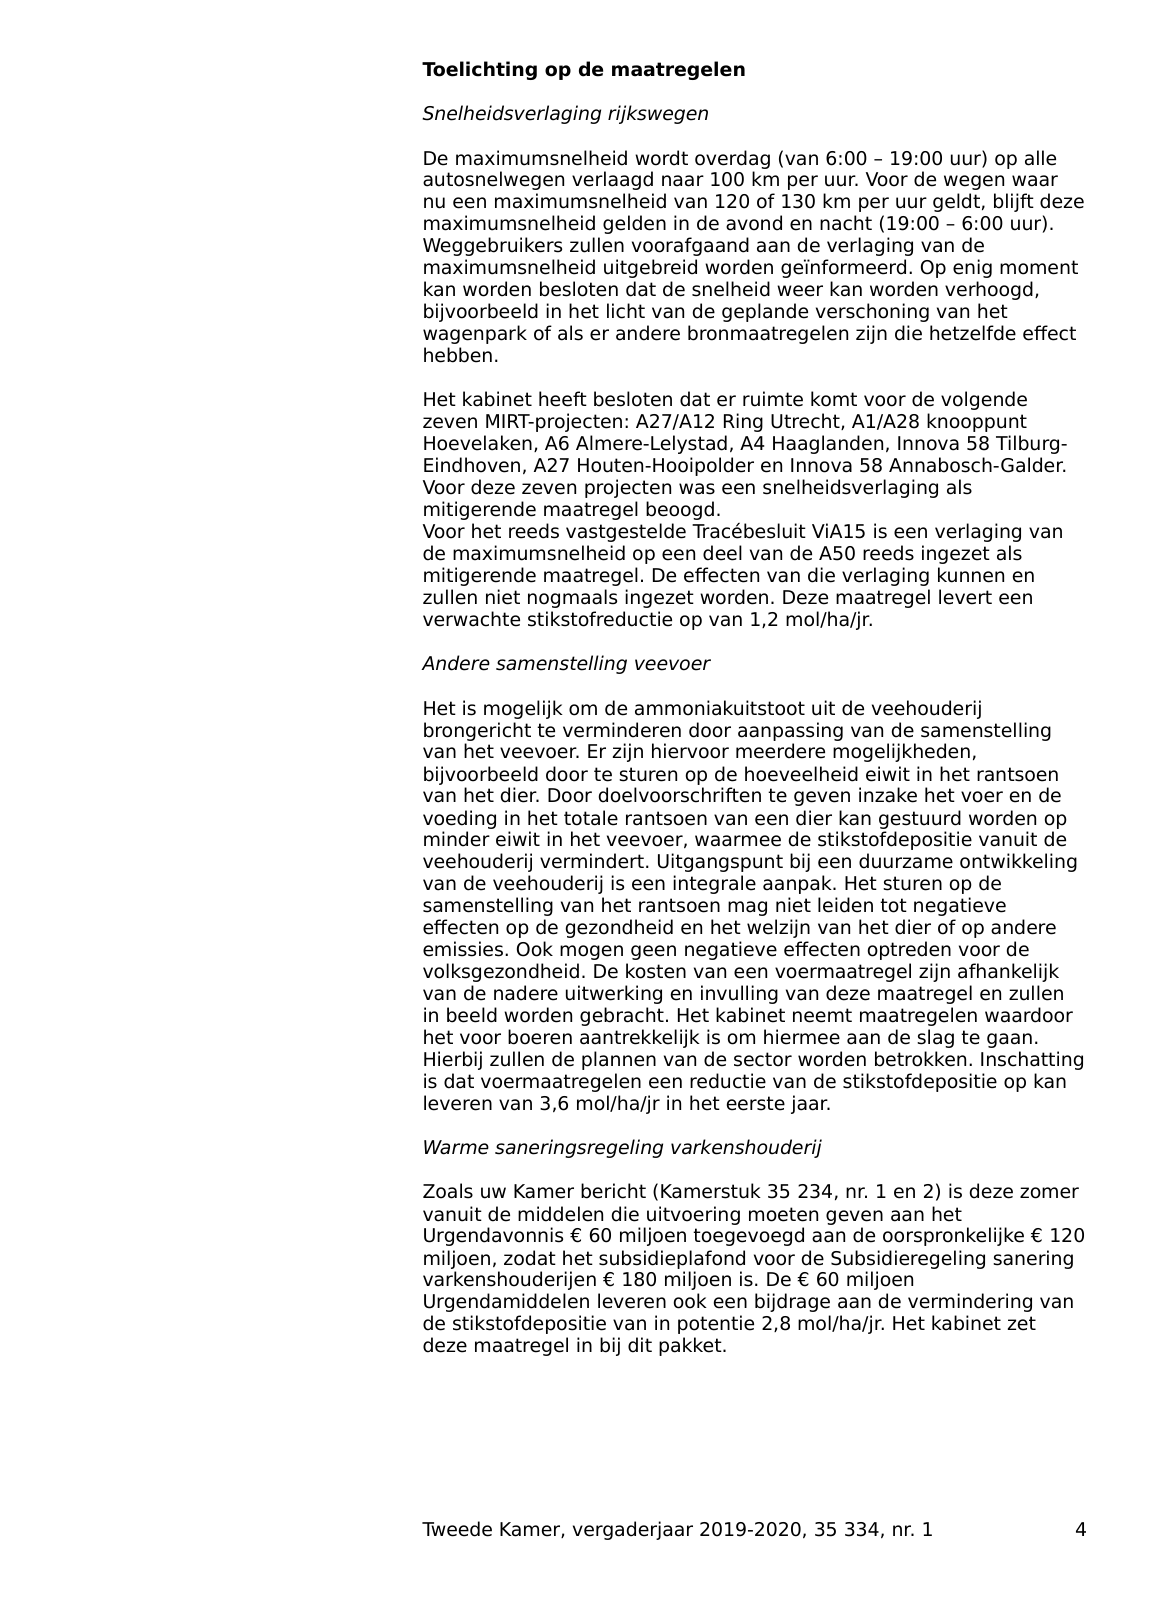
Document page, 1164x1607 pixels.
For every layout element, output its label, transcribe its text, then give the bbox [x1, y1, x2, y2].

subtitle Andere samenstelling veevoer [422, 653, 1087, 675]
text Zoals uw Kamer bericht (Kamerstuk 35 234, nr. 1 en 2) is deze zomer vanuit de middelen die uitvoering moeten geven aan het Urgendavonnis € 60 miljoen toegevoegd aan de oorspronkelijke € 120 miljoen, zodat het subsidieplafond voor de Subsidieregeling sanering varkenshouderijen € 180 miljoen is. De € 60 miljoen Urgendamiddelen leveren ook een bijdrage aan de vermindering van de stikstofdepositie van in potentie 2,8 mol/ha/jr. Het kabinet zet deze maatregel in bij dit pakket. [422, 1181, 1087, 1357]
text Voor het reeds vastgestelde Tracébesluit ViA15 is een verlaging van de maximumsnelheid op een deel van de A50 reeds ingezet als mitigerende maatregel. De effecten van die verlaging kunnen en zullen niet nogmaals ingezet worden. Deze maatregel levert een verwachte stikstofreductie op van 1,2 mol/ha/jr. [422, 521, 1087, 631]
subtitle Snelheidsverlaging rijkswegen [422, 103, 1087, 125]
text Het is mogelijk om de ammoniakuitstoot uit de veehouderij brongericht te verminderen door aanpassing van de samenstelling van het veevoer. Er zijn hiervoor meerdere mogelijkheden, bijvoorbeeld door te sturen op de hoeveelheid eiwit in het rantsoen van het dier. Door doelvoorschriften te geven inzake het voer en de voeding in het totale rantsoen van een dier kan gestuurd worden op minder eiwit in het veevoer, waarmee de stikstofdepositie vanuit de veehouderij vermindert. Uitgangspunt bij een duurzame ontwikkeling van de veehouderij is een integrale aanpak. Het sturen op de samenstelling van het rantsoen mag niet leiden tot negatieve effecten op de gezondheid en het welzijn van het dier of op andere emissies. Ook mogen geen negatieve effecten optreden voor de volksgezondheid. De kosten van een voermaatregel zijn afhankelijk van de nadere uitwerking en invulling van deze maatregel en zullen in beeld worden gebracht. Het kabinet neemt maatregelen waardoor het voor boeren aantrekkelijk is om hiermee aan de slag te gaan. Hierbij zullen de plannen van de sector worden betrokken. Inschatting is dat voermaatregelen een reductie van de stikstofdepositie op kan leveren van 3,6 mol/ha/jr in het eerste jaar. [422, 697, 1087, 1115]
text De maximumsnelheid wordt overdag (van 6:00 – 19:00 uur) op alle autosnelwegen verlaagd naar 100 km per uur. Voor de wegen waar nu een maximumsnelheid van 120 of 130 km per uur geldt, blijft deze maximumsnelheid gelden in de avond en nacht (19:00 – 6:00 uur). Weggebruikers zullen voorafgaand aan de verlaging van de maximumsnelheid uitgebreid worden geïnformeerd. Op enig moment kan worden besloten dat de snelheid weer kan worden verhoogd, bijvoorbeeld in het licht van de geplande verschoning van het wagenpark of als er andere bronmaatregelen zijn die hetzelfde effect hebben. [422, 147, 1087, 367]
subtitle Warme saneringsregeling varkenshouderij [422, 1137, 1087, 1159]
subtitle Toelichting op de maatregelen [422, 59, 1087, 81]
text Het kabinet heeft besloten dat er ruimte komt voor de volgende zeven MIRT-projecten: A27/A12 Ring Utrecht, A1/A28 knooppunt Hoevelaken, A6 Almere-Lelystad, A4 Haaglanden, Innova 58 Tilburg-Eindhoven, A27 Houten-Hooipolder en Innova 58 Annabosch-Galder. Voor deze zeven projecten was een snelheidsverlaging als mitigerende maatregel beoogd. [422, 389, 1087, 521]
